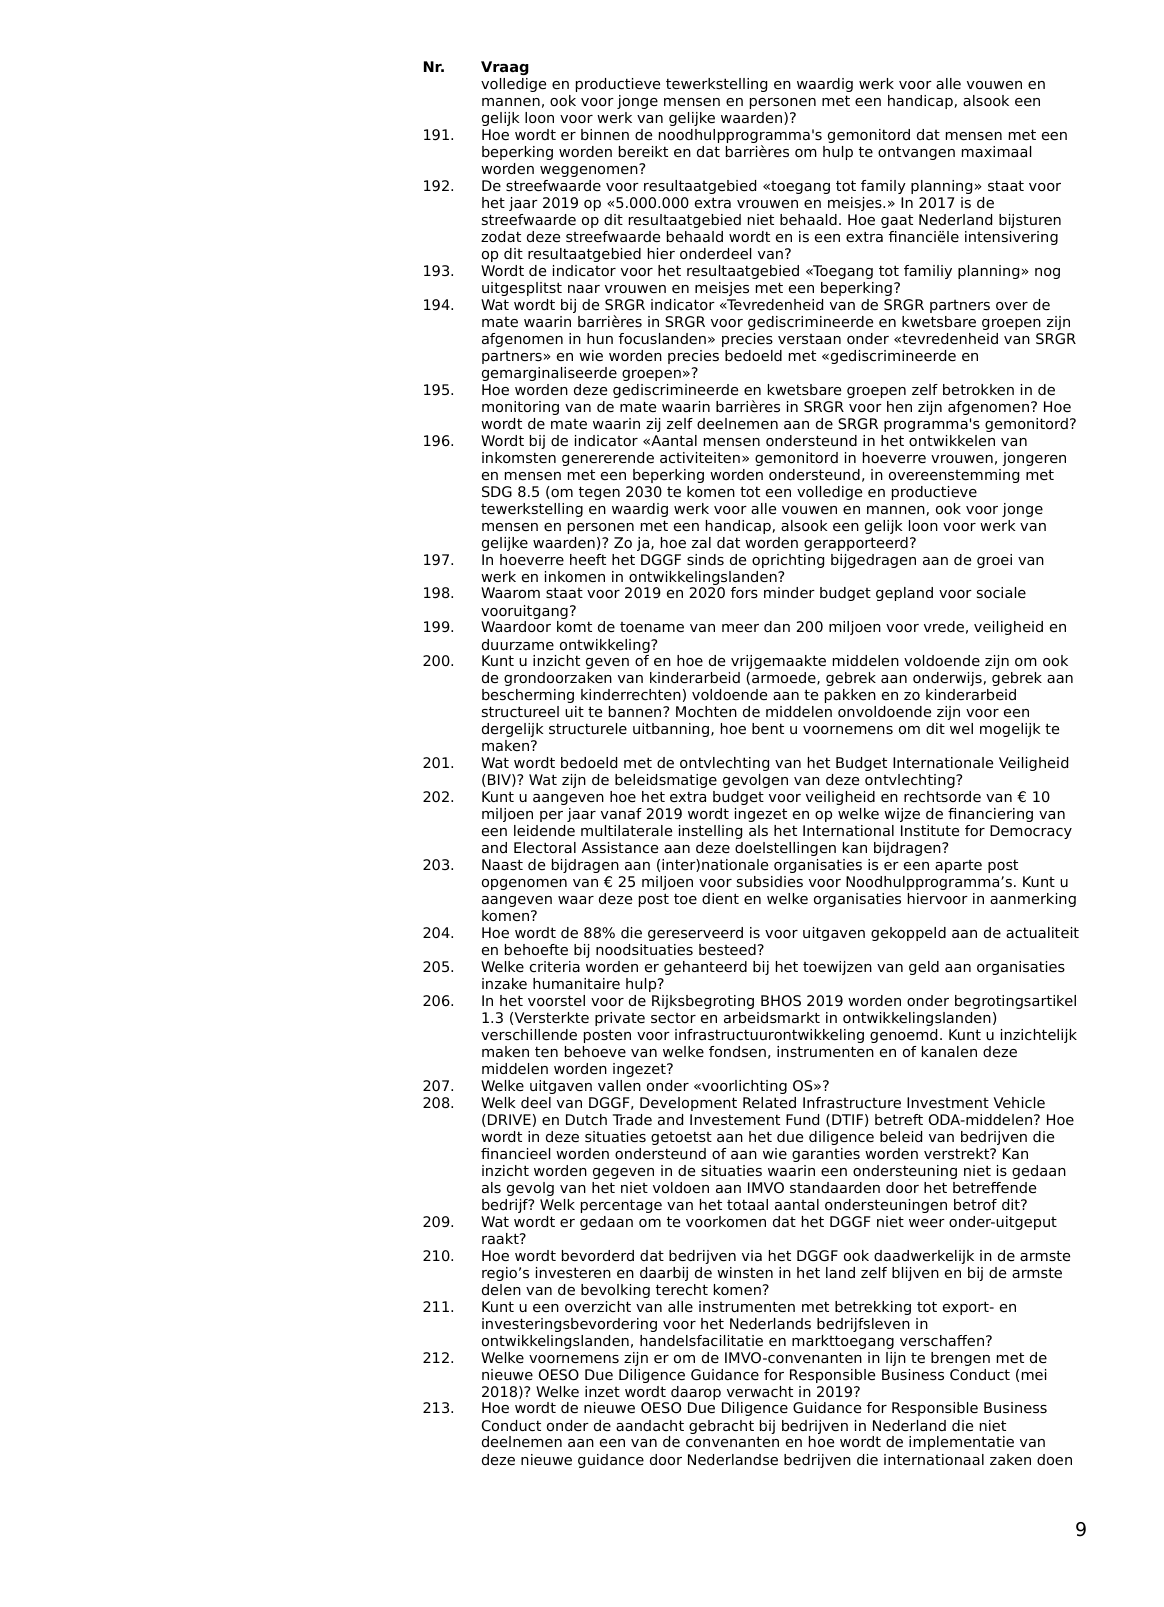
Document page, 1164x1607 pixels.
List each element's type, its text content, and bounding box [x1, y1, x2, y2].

table_cell 191. [422, 127, 475, 178]
table_cell 201. [422, 755, 475, 789]
table_cell [422, 76, 475, 127]
table_cell Wat wordt bij de SRGR indicator «Tevredenheid van de SRGR partners over de mate waarin barrières in SRGR voor gediscrimineerde en kwetsbare groepen zijn afgenomen in hun focuslanden» precies verstaan onder «tevredenheid van SRGR partners» en wie worden precies bedoeld met «gediscrimineerde en gemarginaliseerde groepen»? [475, 297, 1087, 382]
table_header Vraag [475, 59, 1087, 76]
table_cell 192. [422, 178, 475, 263]
table_cell 196. [422, 433, 475, 551]
table_cell 197. [422, 551, 475, 585]
table_cell Waardoor komt de toename van meer dan 200 miljoen voor vrede, veiligheid en duurzame ontwikkeling? [475, 619, 1087, 653]
table_cell 198. [422, 585, 475, 619]
table_cell Hoe wordt de nieuwe OESO Due Diligence Guidance for Responsible Business Conduct onder de aandacht gebracht bij bedrijven in Nederland die niet deelnemen aan een van de convenanten en hoe wordt de implementatie van deze nieuwe guidance door Nederlandse bedrijven die internationaal zaken doen [475, 1400, 1087, 1468]
table_cell 202. [422, 789, 475, 857]
table_cell volledige en productieve tewerkstelling en waardig werk voor alle vouwen en mannen, ook voor jonge mensen en personen met een handicap, alsook een gelijk loon voor werk van gelijke waarden)? [475, 76, 1087, 127]
table_cell Welk deel van DGGF, Development Related Infrastructure Investment Vehicle (DRIVE) en Dutch Trade and Investement Fund (DTIF) betreft ODA-middelen? Hoe wordt in deze situaties getoetst aan het due diligence beleid van bedrijven die financieel worden ondersteund of aan wie garanties worden verstrekt? Kan inzicht worden gegeven in de situaties waarin een ondersteuning niet is gedaan als gevolg van het niet voldoen aan IMVO standaarden door het betreffende bedrijf? Welk percentage van het totaal aantal ondersteuningen betrof dit? [475, 1095, 1087, 1214]
table_cell Wordt bij de indicator «Aantal mensen ondersteund in het ontwikkelen van inkomsten genererende activiteiten» gemonitord in hoeverre vrouwen, jongeren en mensen met een beperking worden ondersteund, in overeenstemming met SDG 8.5 (om tegen 2030 te komen tot een volledige en productieve tewerkstelling en waardig werk voor alle vouwen en mannen, ook voor jonge mensen en personen met een handicap, alsook een gelijk loon voor werk van gelijke waarden)? Zo ja, hoe zal dat worden gerapporteerd? [475, 433, 1087, 551]
table_cell In het voorstel voor de Rijksbegroting BHOS 2019 worden onder begrotingsartikel 1.3 (Versterkte private sector en arbeidsmarkt in ontwikkelingslanden) verschillende posten voor infrastructuurontwikkeling genoemd. Kunt u inzichtelijk maken ten behoeve van welke fondsen, instrumenten en of kanalen deze middelen worden ingezet? [475, 993, 1087, 1078]
table_cell 206. [422, 993, 475, 1078]
table_cell Welke criteria worden er gehanteerd bij het toewijzen van geld aan organisaties inzake humanitaire hulp? [475, 959, 1087, 993]
table_cell Hoe wordt er binnen de noodhulpprogramma's gemonitord dat mensen met een beperking worden bereikt en dat barrières om hulp te ontvangen maximaal worden weggenomen? [475, 127, 1087, 178]
table_cell 193. [422, 263, 475, 297]
table_cell 209. [422, 1214, 475, 1248]
table_cell 194. [422, 297, 475, 382]
table_cell 211. [422, 1299, 475, 1349]
table_cell 212. [422, 1350, 475, 1400]
table_cell Wordt de indicator voor het resultaatgebied «Toegang tot familiy planning» nog uitgesplitst naar vrouwen en meisjes met een beperking? [475, 263, 1087, 297]
table_cell 199. [422, 619, 475, 653]
table_cell Kunt u aangeven hoe het extra budget voor veiligheid en rechtsorde van € 10 miljoen per jaar vanaf 2019 wordt ingezet en op welke wijze de financiering van een leidende multilaterale instelling als het International Institute for Democracy and Electoral Assistance aan deze doelstellingen kan bijdragen? [475, 789, 1087, 857]
table_cell Hoe wordt de 88% die gereserveerd is voor uitgaven gekoppeld aan de actualiteit en behoefte bij noodsituaties besteed? [475, 925, 1087, 959]
table_header Nr. [422, 59, 475, 76]
table_cell 210. [422, 1248, 475, 1298]
table_cell 205. [422, 959, 475, 993]
table_cell Kunt u inzicht geven of en hoe de vrijgemaakte middelen voldoende zijn om ook de grondoorzaken van kinderarbeid (armoede, gebrek aan onderwijs, gebrek aan bescherming kinderrechten) voldoende aan te pakken en zo kinderarbeid structureel uit te bannen? Mochten de middelen onvoldoende zijn voor een dergelijk structurele uitbanning, hoe bent u voornemens om dit wel mogelijk te maken? [475, 653, 1087, 755]
table_cell Wat wordt bedoeld met de ontvlechting van het Budget Internationale Veiligheid (BIV)? Wat zijn de beleidsmatige gevolgen van deze ontvlechting? [475, 755, 1087, 789]
table_cell De streefwaarde voor resultaatgebied «toegang tot family planning» staat voor het jaar 2019 op «5.000.000 extra vrouwen en meisjes.» In 2017 is de streefwaarde op dit resultaatgebied niet behaald. Hoe gaat Nederland bijsturen zodat deze streefwaarde behaald wordt en is een extra financiële intensivering op dit resultaatgebied hier onderdeel van? [475, 178, 1087, 263]
table_cell Kunt u een overzicht van alle instrumenten met betrekking tot export- en investeringsbevordering voor het Nederlands bedrijfsleven in ontwikkelingslanden, handelsfacilitatie en markttoegang verschaffen? [475, 1299, 1087, 1349]
table_cell 207. [422, 1078, 475, 1095]
table_cell 195. [422, 382, 475, 433]
table_cell 204. [422, 925, 475, 959]
table_cell Welke uitgaven vallen onder «voorlichting OS»? [475, 1078, 1087, 1095]
table_cell 213. [422, 1400, 475, 1468]
table_cell Naast de bijdragen aan (inter)nationale organisaties is er een aparte post opgenomen van € 25 miljoen voor subsidies voor Noodhulpprogramma’s. Kunt u aangeven waar deze post toe dient en welke organisaties hiervoor in aanmerking komen? [475, 857, 1087, 925]
table_cell In hoeverre heeft het DGGF sinds de oprichting bijgedragen aan de groei van werk en inkomen in ontwikkelingslanden? [475, 551, 1087, 585]
table_cell Welke voornemens zijn er om de IMVO-convenanten in lijn te brengen met de nieuwe OESO Due Diligence Guidance for Responsible Business Conduct (mei 2018)? Welke inzet wordt daarop verwacht in 2019? [475, 1350, 1087, 1400]
table_cell Hoe worden deze gediscrimineerde en kwetsbare groepen zelf betrokken in de monitoring van de mate waarin barrières in SRGR voor hen zijn afgenomen? Hoe wordt de mate waarin zij zelf deelnemen aan de SRGR programma's gemonitord? [475, 382, 1087, 433]
table_cell Wat wordt er gedaan om te voorkomen dat het DGGF niet weer onder-uitgeput raakt? [475, 1214, 1087, 1248]
table_cell Hoe wordt bevorderd dat bedrijven via het DGGF ook daadwerkelijk in de armste regio’s investeren en daarbij de winsten in het land zelf blijven en bij de armste delen van de bevolking terecht komen? [475, 1248, 1087, 1298]
table_cell Waarom staat voor 2019 en 2020 fors minder budget gepland voor sociale vooruitgang? [475, 585, 1087, 619]
table_cell 203. [422, 857, 475, 925]
table_cell 200. [422, 653, 475, 755]
table_cell 208. [422, 1095, 475, 1214]
